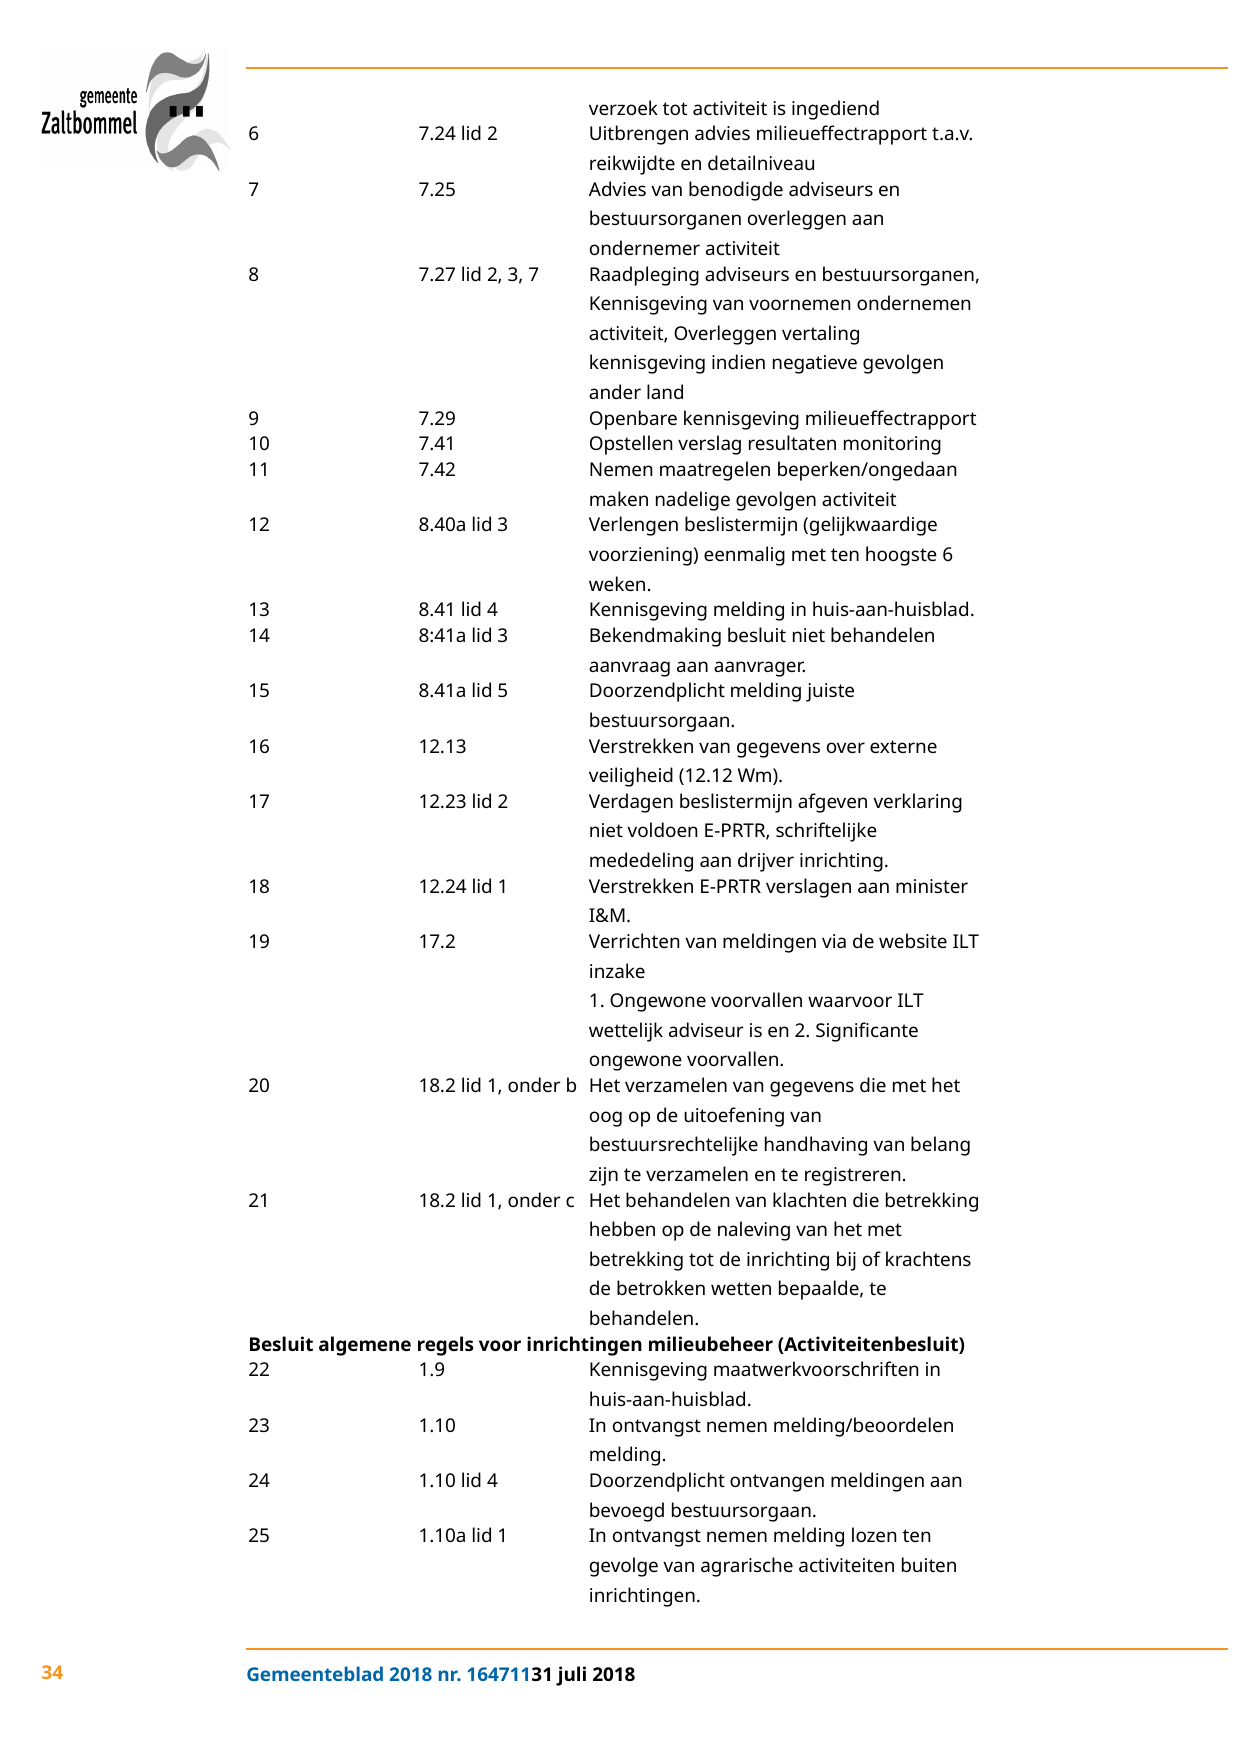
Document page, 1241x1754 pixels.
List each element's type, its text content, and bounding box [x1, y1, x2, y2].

table_cell Uitbrengen advies milieueffectrapport t.a.v. reikwijdte en detailniveau [589, 121, 981, 176]
table_cell 16 [248, 733, 418, 788]
table_cell 7.42 [418, 456, 589, 512]
table_cell 1.10a lid 1 [418, 1523, 589, 1607]
table_cell 7.41 [418, 431, 589, 456]
table_cell 20 [248, 1073, 418, 1187]
table_cell [981, 1523, 1152, 1607]
table_cell 11 [248, 456, 418, 512]
table_cell 17 [248, 788, 418, 873]
table_cell [981, 1187, 1152, 1331]
table_cell Verdagen beslistermijn afgeven verklaring niet voldoen E-PRTR, schriftelijke mededeling aan drijver inrichting. [589, 788, 981, 873]
table_cell Besluit algemene regels voor inrichtingen milieubeheer (Activiteitenbesluit) [248, 1331, 1152, 1357]
picture [41, 47, 231, 172]
table_cell 12.23 lid 2 [418, 788, 589, 873]
table_cell [981, 95, 1152, 121]
table_cell 12 [248, 512, 418, 596]
table_cell In ontvangst nemen melding lozen ten gevolge van agrarische activiteiten buiten inrichtingen. [589, 1523, 981, 1607]
table_cell Verlengen beslistermijn (gelijkwaardige voorziening) eenmalig met ten hoogste 6 weken. [589, 512, 981, 596]
table_cell 8.41a lid 5 [418, 678, 589, 733]
table_cell 8:41a lid 3 [418, 622, 589, 677]
table_cell [981, 622, 1152, 677]
table_cell [981, 121, 1152, 176]
table_cell Nemen maatregelen beperken/ongedaan maken nadelige gevolgen activiteit [589, 456, 981, 512]
table_cell [981, 678, 1152, 733]
table_cell Opstellen verslag resultaten monitoring [589, 431, 981, 456]
table_cell [981, 1357, 1152, 1412]
table_cell 18.2 lid 1, onder b [418, 1073, 589, 1187]
table_cell [981, 261, 1152, 405]
table_cell 18.2 lid 1, onder c [418, 1187, 589, 1331]
table_cell 1.9 [418, 1357, 589, 1412]
table_cell Verstrekken van gegevens over externe veiligheid (12.12 Wm). [589, 733, 981, 788]
table_cell [981, 1467, 1152, 1523]
table_cell [981, 456, 1152, 512]
table_cell 1.10 [418, 1412, 589, 1467]
table_cell 7.25 [418, 176, 589, 261]
table_cell 14 [248, 622, 418, 677]
table_cell Raadpleging adviseurs en bestuursorganen, Kennisgeving van voornemen ondernemen activiteit, Overleggen vertaling kennisgeving indien negatieve gevolgen ander land [589, 261, 981, 405]
table_cell Doorzendplicht ontvangen meldingen aan bevoegd bestuursorgaan. [589, 1467, 981, 1523]
table_cell [981, 1412, 1152, 1467]
table_cell 8 [248, 261, 418, 405]
table_cell [981, 928, 1152, 1072]
table_cell 22 [248, 1357, 418, 1412]
table_cell [981, 873, 1152, 928]
table_cell 8.41 lid 4 [418, 596, 589, 622]
table_cell [981, 512, 1152, 596]
table_cell 8.40a lid 3 [418, 512, 589, 596]
table_cell verzoek tot activiteit is ingediend [589, 95, 981, 121]
table_cell [981, 788, 1152, 873]
table_cell 23 [248, 1412, 418, 1467]
table_cell 12.24 lid 1 [418, 873, 589, 928]
table_cell 18 [248, 873, 418, 928]
table_cell Het verzamelen van gegevens die met het oog op de uitoefening van bestuursrechtelijke handhaving van belang zijn te verzamelen en te registreren. [589, 1073, 981, 1187]
table_cell 7.27 lid 2, 3, 7 [418, 261, 589, 405]
table_cell [981, 733, 1152, 788]
table_cell 7 [248, 176, 418, 261]
table_cell 24 [248, 1467, 418, 1523]
table_cell Doorzendplicht melding juiste bestuursorgaan. [589, 678, 981, 733]
table_cell 10 [248, 431, 418, 456]
table_cell [981, 596, 1152, 622]
table_cell 12.13 [418, 733, 589, 788]
table_cell 1.10 lid 4 [418, 1467, 589, 1523]
table_cell 9 [248, 405, 418, 431]
table_cell 17.2 [418, 928, 589, 1072]
table_cell 21 [248, 1187, 418, 1331]
table_cell 7.24 lid 2 [418, 121, 589, 176]
table_cell Kennisgeving melding in huis-aan-huisblad. [589, 596, 981, 622]
table_cell Kennisgeving maatwerkvoorschriften in huis-aan-huisblad. [589, 1357, 981, 1412]
table_cell 19 [248, 928, 418, 1072]
table_cell 6 [248, 121, 418, 176]
table_cell 7.29 [418, 405, 589, 431]
table_cell [981, 1073, 1152, 1187]
table_cell 13 [248, 596, 418, 622]
table_cell Verstrekken E-PRTR verslagen aan minister I&M. [589, 873, 981, 928]
table_cell 15 [248, 678, 418, 733]
table_cell Advies van benodigde adviseurs en bestuursorganen overleggen aan ondernemer activiteit [589, 176, 981, 261]
table_cell [418, 95, 589, 121]
table_cell [981, 405, 1152, 431]
table_cell In ontvangst nemen melding/beoordelen melding. [589, 1412, 981, 1467]
table_cell [981, 431, 1152, 456]
table_cell 25 [248, 1523, 418, 1607]
table_cell [248, 95, 418, 121]
table_cell Het behandelen van klachten die betrekking hebben op de naleving van het met betrekking tot de inrichting bij of krachtens de betrokken wetten bepaalde, te behandelen. [589, 1187, 981, 1331]
table_cell Bekendmaking besluit niet behandelen aanvraag aan aanvrager. [589, 622, 981, 677]
table_cell Openbare kennisgeving milieueffectrapport [589, 405, 981, 431]
table_cell [981, 176, 1152, 261]
table_cell Verrichten van meldingen via de website ILT inzake 1. Ongewone voorvallen waarvoor ILT wettelijk adviseur is en 2. Significante ongewone voorvallen. [589, 928, 981, 1072]
